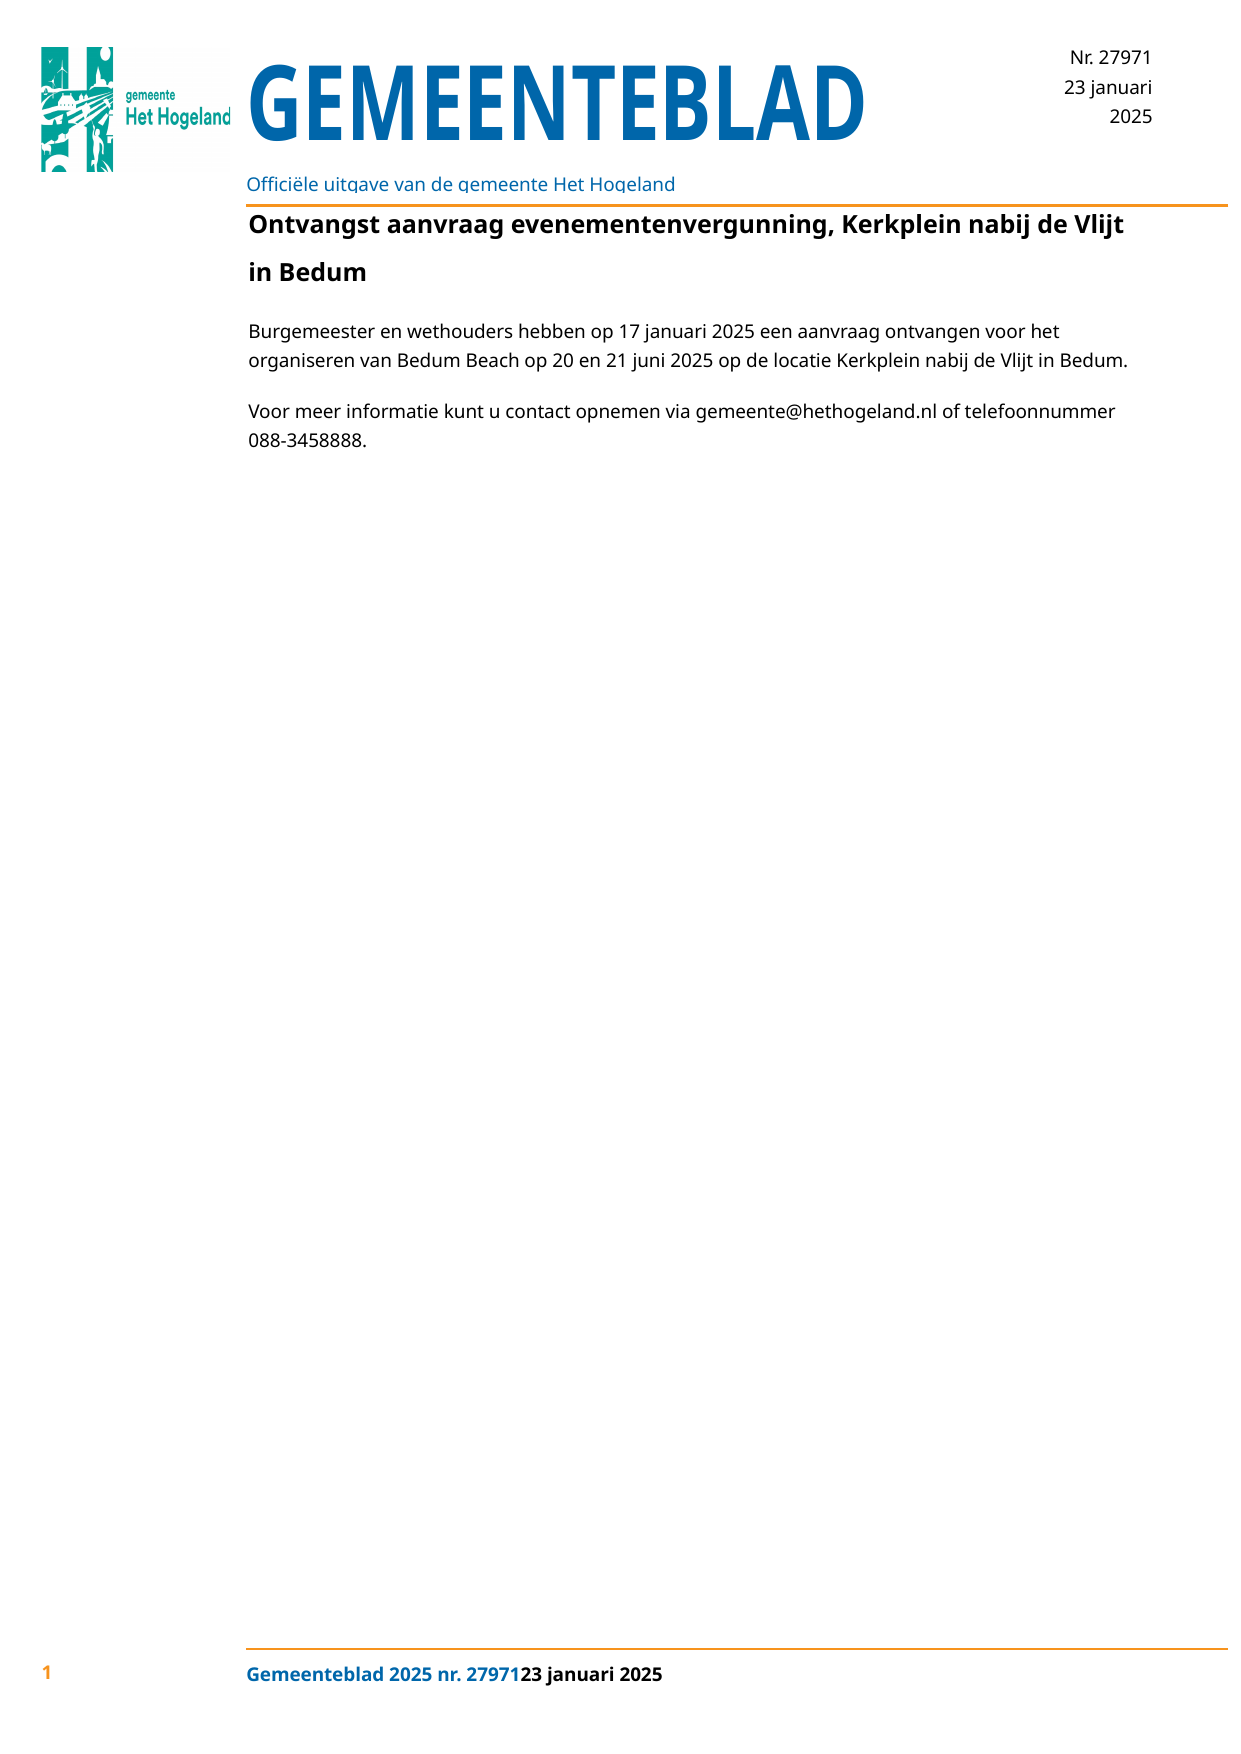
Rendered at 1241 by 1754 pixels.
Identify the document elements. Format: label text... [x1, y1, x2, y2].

text Voor meer informatie kunt u contact opnemen via gemeente@hethogeland.nl of telefoonnummer 088-3458888. [248, 398, 1152, 453]
picture [41, 47, 231, 172]
text Burgemeester en wethouders hebben op 17 januari 2025 een aanvraag ontvangen voor het organiseren van Bedum Beach op 20 en 21 juni 2025 op de locatie Kerkplein nabij de Vlijt in Bedum. [248, 318, 1152, 373]
text Ontvangst aanvraag evenementenvergunning, Kerkplein nabij de Vlijt in Bedum [248, 207, 1152, 288]
